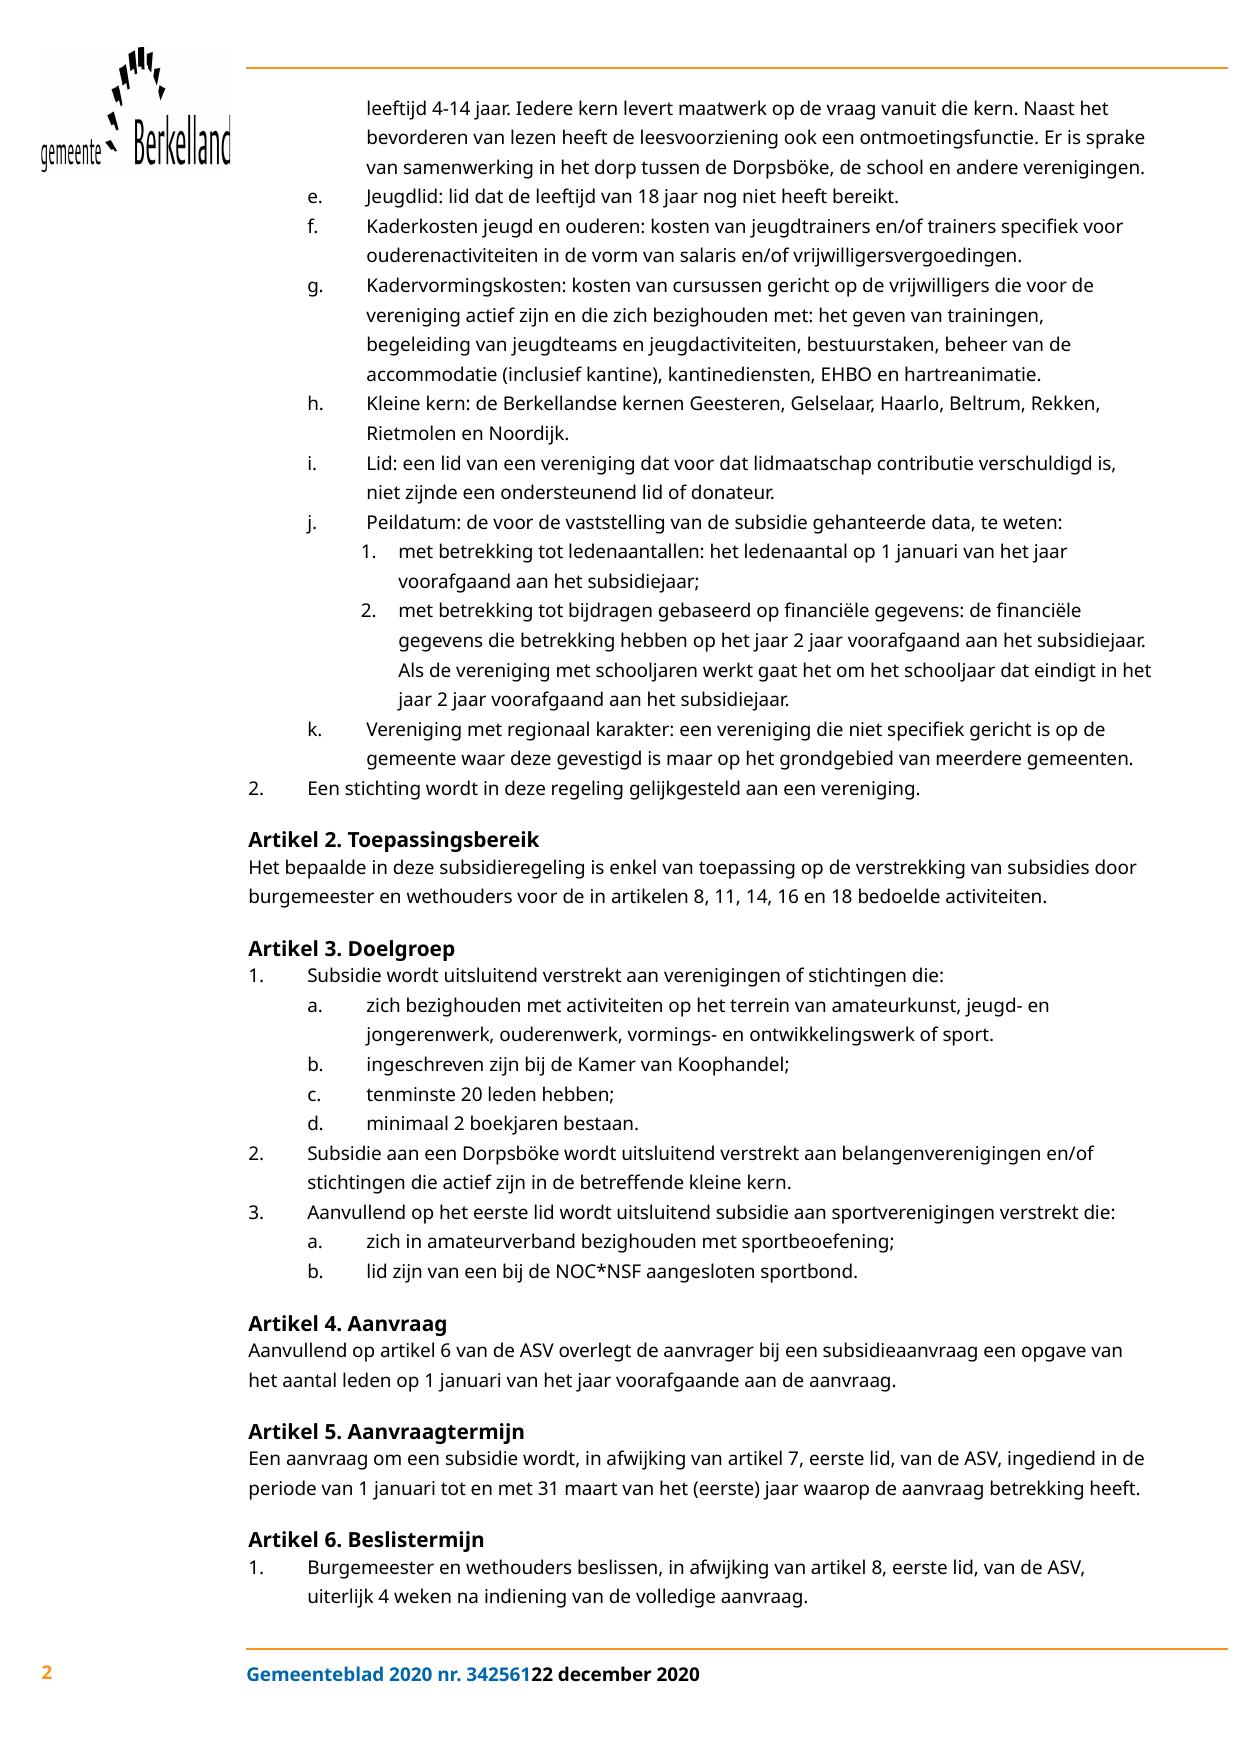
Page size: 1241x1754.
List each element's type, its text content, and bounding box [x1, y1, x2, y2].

text Artikel 2. Toepassingsbereik [248, 826, 1152, 854]
list leeftijd 4-14 jaar. Iedere kern levert maatwerk op de vraag vanuit die kern. Naast het bevorderen van lezen heeft de leesvoorziening ook een ontmoetingsfunctie. Er is sprake van samenwerking in het dorp tussen de Dorpsböke, de school en andere verenigingen. [307, 95, 1152, 180]
text Een aanvraag om een subsidie wordt, in afwijking van artikel 7, eerste lid, van de ASV, ingediend in de periode van 1 januari tot en met 31 maart van het (eerste) jaar waarop de aanvraag betrekking heeft. [248, 1446, 1152, 1501]
list tenminste 20 leden hebben; [307, 1081, 1152, 1107]
list met betrekking tot bijdragen gebaseerd op financiële gegevens: de financiële gegevens die betrekking hebben op het jaar 2 jaar voorafgaand aan het subsidiejaar. Als de vereniging met schooljaren werkt gaat het om het schooljaar dat eindigt in het jaar 2 jaar voorafgaand aan het subsidiejaar. [361, 598, 1152, 712]
list Aanvullend op het eerste lid wordt uitsluitend subsidie aan sportverenigingen verstrekt die: [248, 1199, 1152, 1225]
list Subsidie aan een Dorpsböke wordt uitsluitend verstrekt aan belangenverenigingen en/of stichtingen die actief zijn in de betreffende kleine kern. [248, 1140, 1152, 1195]
list Kaderkosten jeugd en ouderen: kosten van jeugdtrainers en/of trainers specifiek voor ouderenactiviteiten in de vorm van salaris en/of vrijwilligersvergoedingen. [307, 213, 1152, 268]
list zich bezighouden met activiteiten op het terrein van amateurkunst, jeugd- en jongerenwerk, ouderenwerk, vormings- en ontwikkelingswerk of sport. [307, 992, 1152, 1047]
text Artikel 5. Aanvraagtermijn [248, 1417, 1152, 1446]
list Peildatum: de voor de vaststelling van de subsidie gehanteerde data, te weten: [307, 509, 1152, 535]
picture [41, 47, 231, 172]
list Jeugdlid: lid dat de leeftijd van 18 jaar nog niet heeft bereikt. [307, 183, 1152, 209]
text Artikel 3. Doelgroep [248, 934, 1152, 962]
list Een stichting wordt in deze regeling gelijkgesteld aan een vereniging. [248, 775, 1152, 801]
list Vereniging met regionaal karakter: een vereniging die niet specifiek gericht is op de gemeente waar deze gevestigd is maar op het grondgebied van meerdere gemeenten. [307, 716, 1152, 771]
text Aanvullend op artikel 6 van de ASV overlegt de aanvrager bij een subsidieaanvraag een opgave van het aantal leden op 1 januari van het jaar voorafgaande aan de aanvraag. [248, 1337, 1152, 1392]
list Lid: een lid van een vereniging dat voor dat lidmaatschap contributie verschuldigd is, niet zijnde een ondersteunend lid of donateur. [307, 450, 1152, 505]
text Het bepaalde in deze subsidieregeling is enkel van toepassing op de verstrekking van subsidies door burgemeester en wethouders voor de in artikelen 8, 11, 14, 16 en 18 bedoelde activiteiten. [248, 854, 1152, 909]
list zich in amateurverband bezighouden met sportbeoefening; [307, 1229, 1152, 1254]
text Artikel 4. Aanvraag [248, 1309, 1152, 1337]
list Kadervormingskosten: kosten van cursussen gericht op de vrijwilligers die voor de vereniging actief zijn en die zich bezighouden met: het geven van trainingen, begeleiding van jeugdteams en jeugdactiviteiten, bestuurstaken, beheer van de accommodatie (inclusief kantine), kantinediensten, EHBO en hartreanimatie. [307, 272, 1152, 387]
text Artikel 6. Beslistermijn [248, 1526, 1152, 1554]
list lid zijn van een bij de NOC*NSF aangesloten sportbond. [307, 1258, 1152, 1284]
list minimaal 2 boekjaren bestaan. [307, 1110, 1152, 1136]
list Subsidie wordt uitsluitend verstrekt aan verenigingen of stichtingen die: [248, 962, 1152, 988]
list Burgemeester en wethouders beslissen, in afwijking van artikel 8, eerste lid, van de ASV, uiterlijk 4 weken na indiening van de volledige aanvraag. [248, 1554, 1152, 1609]
list met betrekking tot ledenaantallen: het ledenaantal op 1 januari van het jaar voorafgaand aan het subsidiejaar; [361, 538, 1152, 594]
list Kleine kern: de Berkellandse kernen Geesteren, Gelselaar, Haarlo, Beltrum, Rekken, Rietmolen en Noordijk. [307, 391, 1152, 446]
list ingeschreven zijn bij de Kamer van Koophandel; [307, 1051, 1152, 1077]
